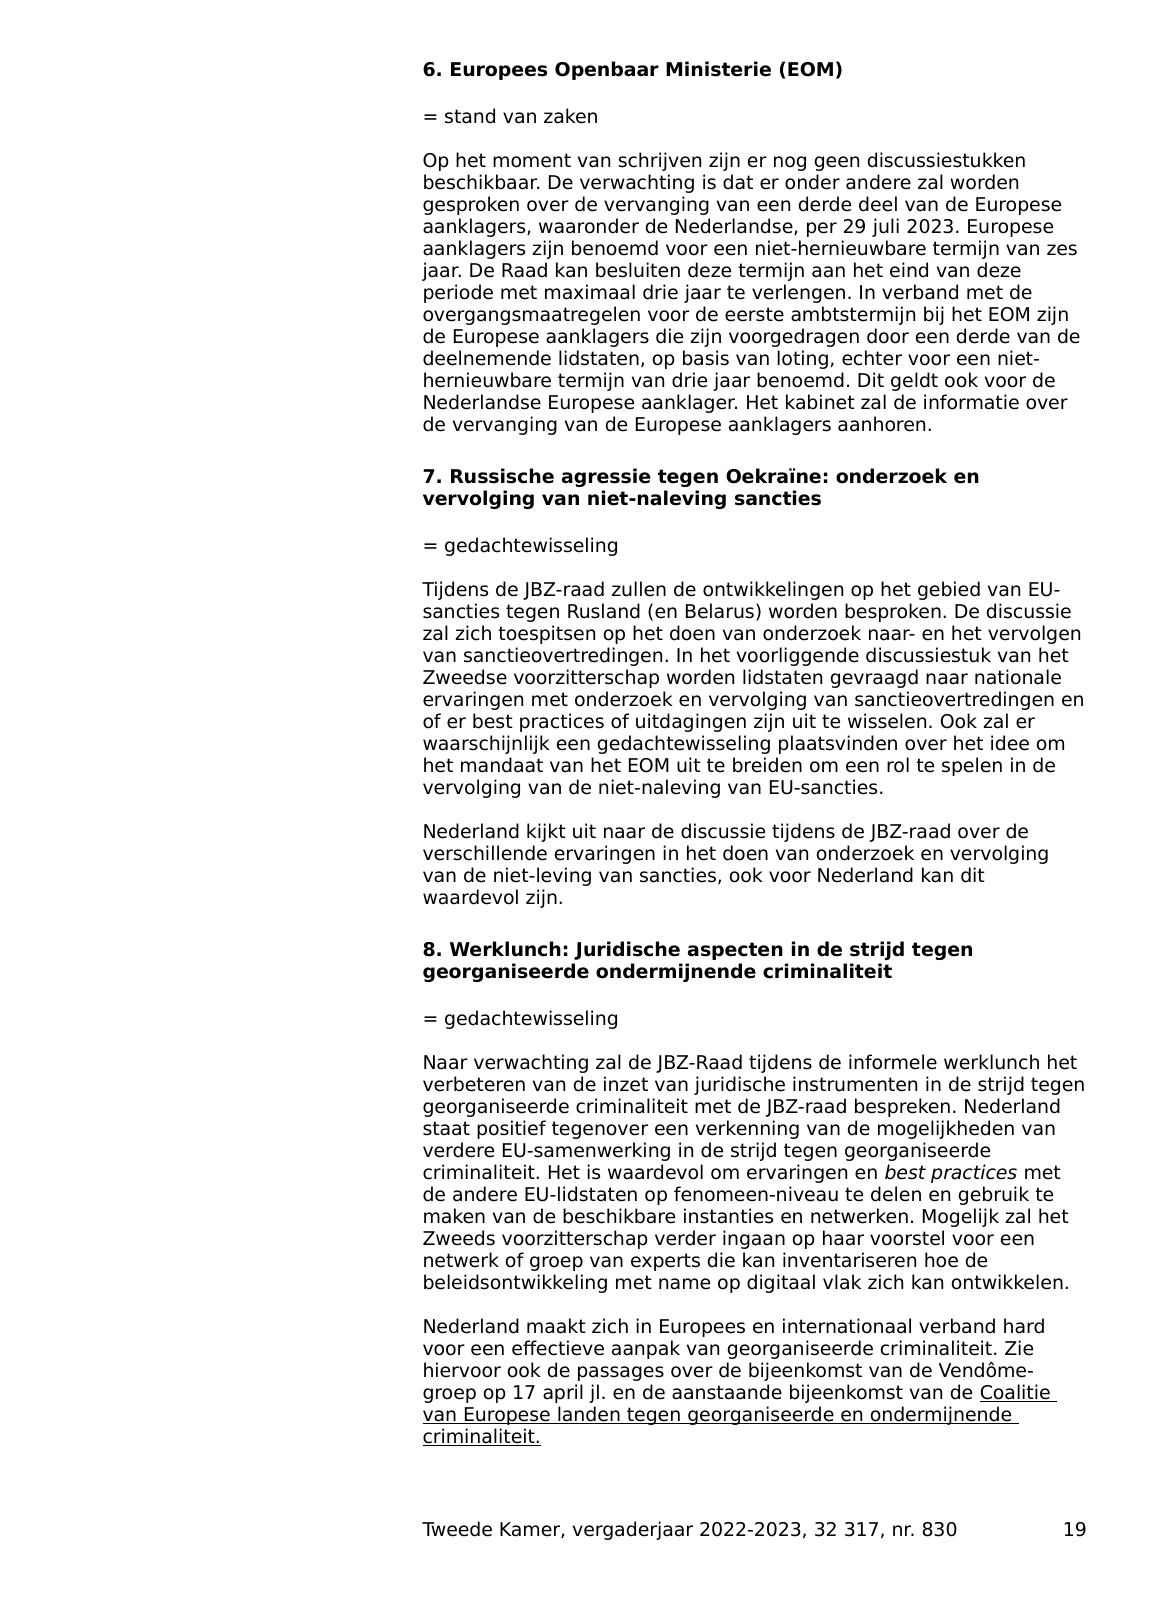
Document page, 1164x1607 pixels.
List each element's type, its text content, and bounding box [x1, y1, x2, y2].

text Naar verwachting zal de JBZ-Raad tijdens de informele werklunch het verbeteren van de inzet van juridische instrumenten in de strijd tegen georganiseerde criminaliteit met de JBZ-raad bespreken. Nederland staat positief tegenover een verkenning van de mogelijkheden van verdere EU-samenwerking in de strijd tegen georganiseerde criminaliteit. Het is waardevol om ervaringen en best practices met de andere EU-lidstaten op fenomeen-niveau te delen en gebruik te maken van de beschikbare instanties en netwerken. Mogelijk zal het Zweeds voorzitterschap verder ingaan op haar voorstel voor een netwerk of groep van experts die kan inventariseren hoe de beleidsontwikkeling met name op digitaal vlak zich kan ontwikkelen. [422, 1052, 1087, 1294]
text Op het moment van schrijven zijn er nog geen discussiestukken beschikbaar. De verwachting is dat er onder andere zal worden gesproken over de vervanging van een derde deel van de Europese aanklagers, waaronder de Nederlandse, per 29 juli 2023. Europese aanklagers zijn benoemd voor een niet-hernieuwbare termijn van zes jaar. De Raad kan besluiten deze termijn aan het eind van deze periode met maximaal drie jaar te verlengen. In verband met de overgangsmaatregelen voor de eerste ambtstermijn bij het EOM zijn de Europese aanklagers die zijn voorgedragen door een derde van de deelnemende lidstaten, op basis van loting, echter voor een niet-hernieuwbare termijn van drie jaar benoemd. Dit geldt ook voor de Nederlandse Europese aanklager. Het kabinet zal de informatie over de vervanging van de Europese aanklagers aanhoren. [422, 150, 1087, 436]
subtitle 8. Werklunch: Juridische aspecten in de strijd tegen georganiseerde ondermijnende criminaliteit [422, 939, 1087, 983]
text = gedachtewisseling [422, 535, 1087, 557]
text Tijdens de JBZ-raad zullen de ontwikkelingen op het gebied van EU-sancties tegen Rusland (en Belarus) worden besproken. De discussie zal zich toespitsen op het doen van onderzoek naar- en het vervolgen van sanctieovertredingen. In het voorliggende discussiestuk van het Zweedse voorzitterschap worden lidstaten gevraagd naar nationale ervaringen met onderzoek en vervolging van sanctieovertredingen en of er best practices of uitdagingen zijn uit te wisselen. Ook zal er waarschijnlijk een gedachtewisseling plaatsvinden over het idee om het mandaat van het EOM uit te breiden om een rol te spelen in de vervolging van de niet-naleving van EU-sancties. [422, 579, 1087, 799]
text Nederland kijkt uit naar de discussie tijdens de JBZ-raad over de verschillende ervaringen in het doen van onderzoek en vervolging van de niet-leving van sancties, ook voor Nederland kan dit waardevol zijn. [422, 821, 1087, 909]
text Nederland maakt zich in Europees en internationaal verband hard voor een effectieve aanpak van georganiseerde criminaliteit. Zie hiervoor ook de passages over de bijeenkomst van de Vendôme-groep op 17 april jl. en de aanstaande bijeenkomst van de Coalitie van Europese landen tegen georganiseerde en ondermijnende criminaliteit. [422, 1316, 1087, 1448]
subtitle 6. Europees Openbaar Ministerie (EOM) [422, 59, 1087, 81]
text = gedachtewisseling [422, 1008, 1087, 1030]
text = stand van zaken [422, 106, 1087, 128]
subtitle 7. Russische agressie tegen Oekraïne: onderzoek en vervolging van niet-naleving sancties [422, 466, 1087, 510]
